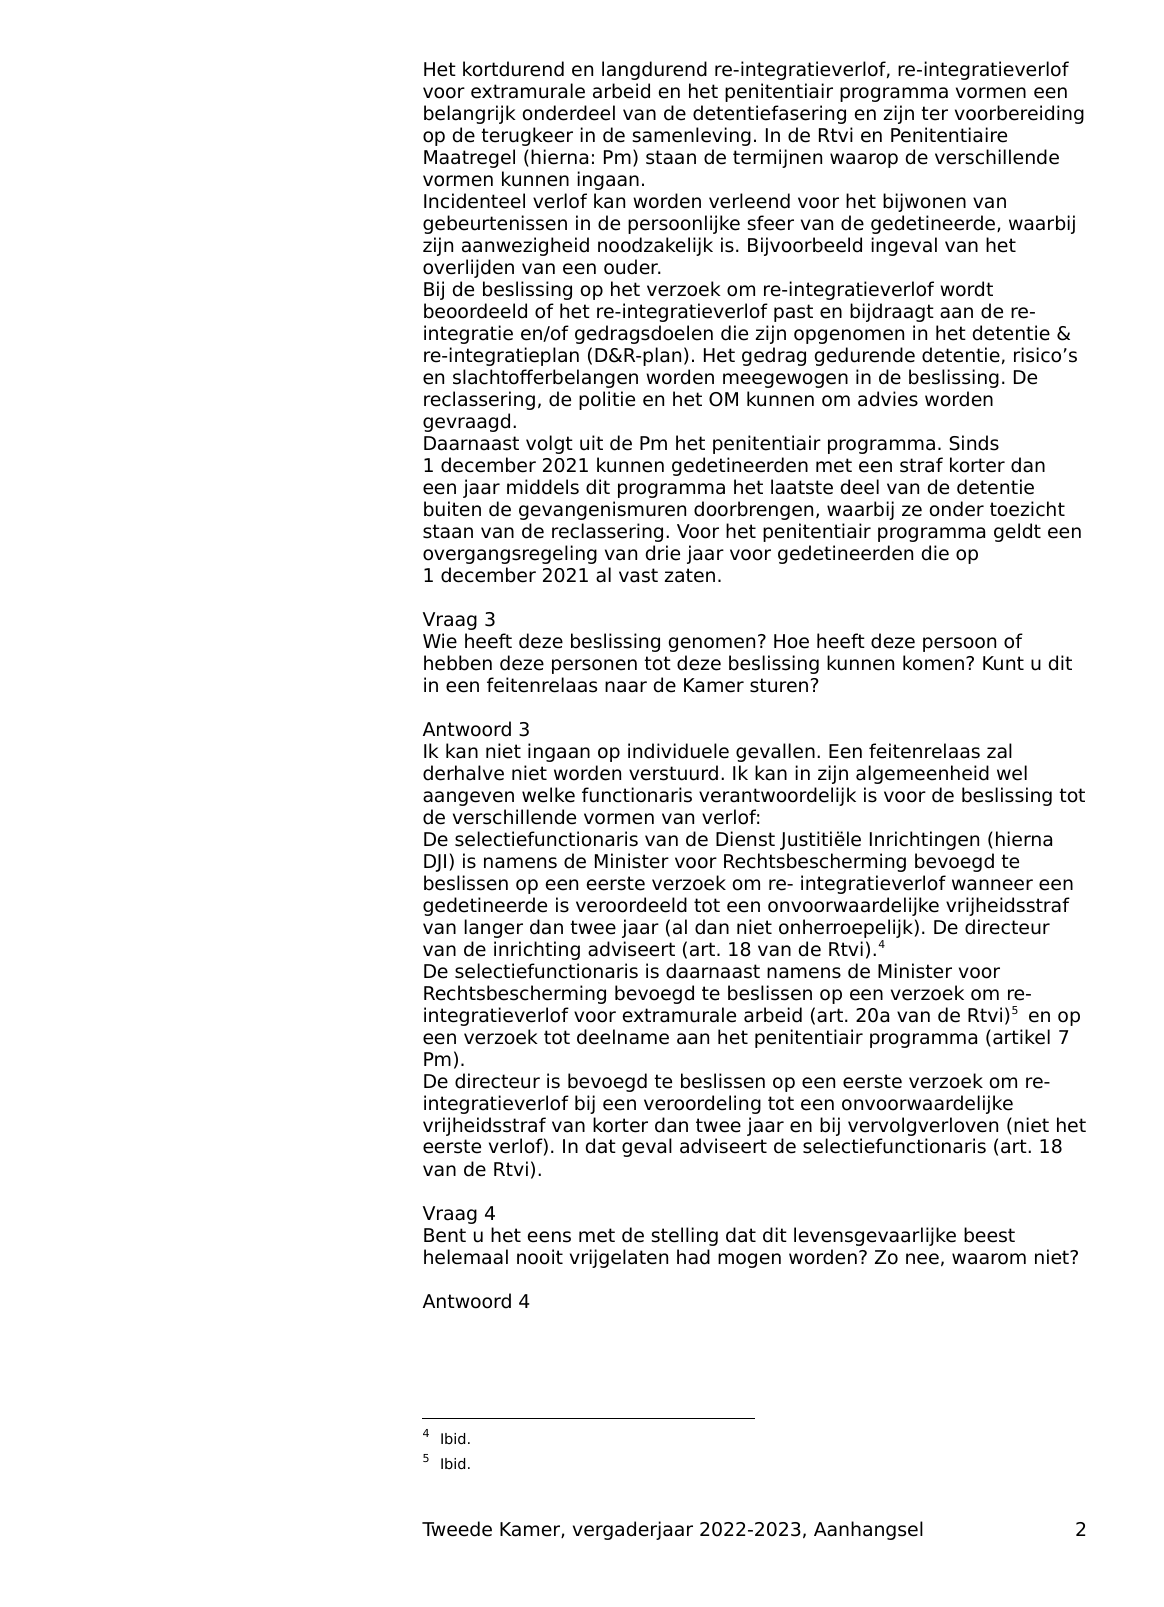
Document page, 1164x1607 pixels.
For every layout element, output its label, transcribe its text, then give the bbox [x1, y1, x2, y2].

text Ik kan niet ingaan op individuele gevallen. Een feitenrelaas zal derhalve niet worden verstuurd. Ik kan in zijn algemeenheid wel aangeven welke functionaris verantwoordelijk is voor de beslissing tot de verschillende vormen van verlof: [422, 741, 1087, 829]
text Wie heeft deze beslissing genomen? Hoe heeft deze persoon of hebben deze personen tot deze beslissing kunnen komen? Kunt u dit in een feitenrelaas naar de Kamer sturen? [422, 631, 1087, 697]
text Vraag 3 [422, 609, 1087, 631]
text Het kortdurend en langdurend re-integratieverlof, re-integratieverlof voor extramurale arbeid en het penitentiair programma vormen een belangrijk onderdeel van de detentiefasering en zijn ter voorbereiding op de terugkeer in de samenleving. In de Rtvi en Penitentiaire Maatregel (hierna: Pm) staan de termijnen waarop de verschillende vormen kunnen ingaan. [422, 59, 1087, 191]
text De directeur is bevoegd te beslissen op een eerste verzoek om re-integratieverlof bij een veroordeling tot een onvoorwaardelijke vrijheidsstraf van korter dan twee jaar en bij vervolgverloven (niet het eerste verlof). In dat geval adviseert de selectiefunctionaris (art. 18 van de Rtvi). [422, 1071, 1087, 1180]
text Vraag 4 [422, 1203, 1087, 1224]
text De selectiefunctionaris van de Dienst Justitiële Inrichtingen (hierna DJI) is namens de Minister voor Rechtsbescherming bevoegd te beslissen op een eerste verzoek om re- integratieverlof wanneer een gedetineerde is veroordeeld tot een onvoorwaardelijke vrijheidsstraf van langer dan twee jaar (al dan niet onherroepelijk). De directeur van de inrichting adviseert (art. 18 van de Rtvi). [422, 829, 1087, 961]
text Daarnaast volgt uit de Pm het penitentiair programma. Sinds 1 december 2021 kunnen gedetineerden met een straf korter dan een jaar middels dit programma het laatste deel van de detentie buiten de gevangenismuren doorbrengen, waarbij ze onder toezicht staan van de reclassering. Voor het penitentiair programma geldt een overgangsregeling van drie jaar voor gedetineerden die op 1 december 2021 al vast zaten. [422, 433, 1087, 587]
text Bij de beslissing op het verzoek om re-integratieverlof wordt beoordeeld of het re-integratieverlof past en bijdraagt aan de re-integratie en/of gedragsdoelen die zijn opgenomen in het detentie & re-integratieplan (D&R-plan). Het gedrag gedurende detentie, risico’s en slachtofferbelangen worden meegewogen in de beslissing. De reclassering, de politie en het OM kunnen om advies worden gevraagd. [422, 279, 1087, 433]
text Incidenteel verlof kan worden verleend voor het bijwonen van gebeurtenissen in de persoonlijke sfeer van de gedetineerde, waarbij zijn aanwezigheid noodzakelijk is. Bijvoorbeeld ingeval van het overlijden van een ouder. [422, 191, 1087, 279]
text Antwoord 3 [422, 719, 1087, 741]
text Ibid. [422, 1427, 1087, 1449]
text Bent u het eens met de stelling dat dit levensgevaarlijke beest helemaal nooit vrijgelaten had mogen worden? Zo nee, waarom niet? [422, 1224, 1087, 1268]
text De selectiefunctionaris is daarnaast namens de Minister voor Rechtsbescherming bevoegd te beslissen op een verzoek om re-integratieverlof voor extramurale arbeid (art. 20a van de Rtvi) en op een verzoek tot deelname aan het penitentiair programma (artikel 7 Pm). [422, 961, 1087, 1071]
text Ibid. [422, 1452, 1087, 1474]
text Antwoord 4 [422, 1291, 1087, 1313]
